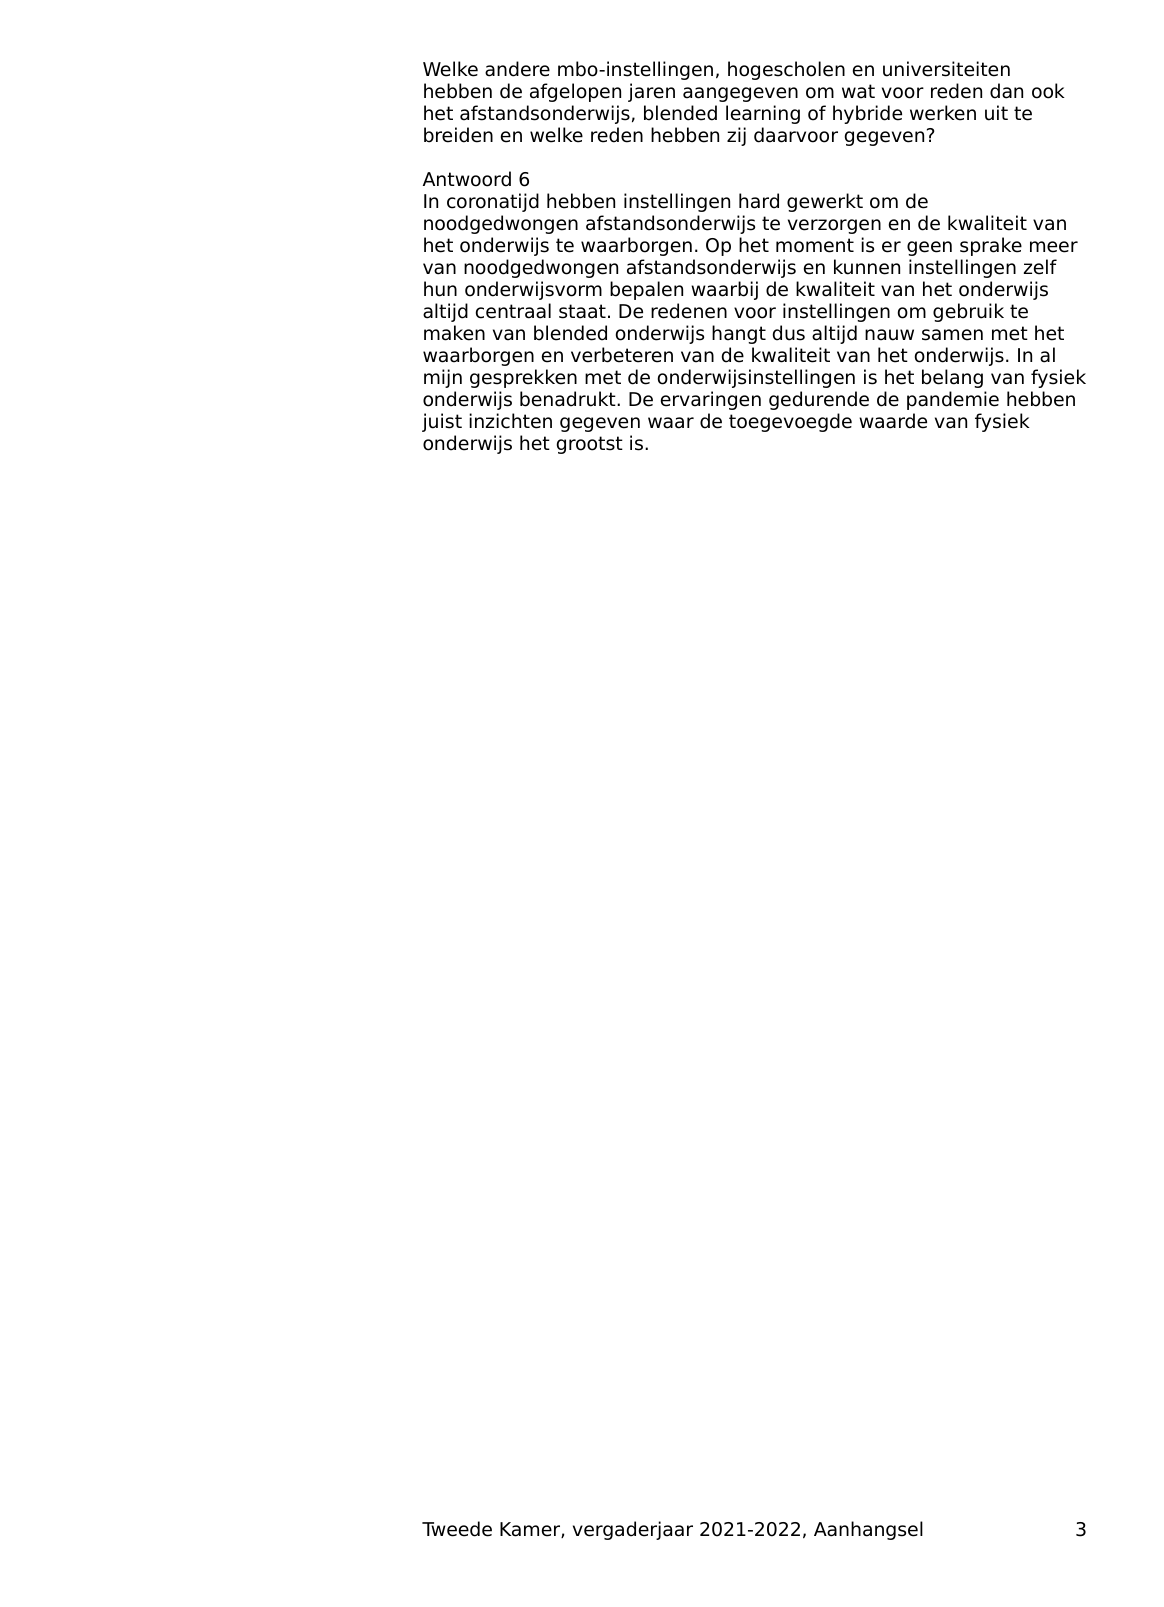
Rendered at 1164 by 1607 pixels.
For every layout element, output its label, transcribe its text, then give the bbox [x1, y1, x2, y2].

text Antwoord 6 [422, 169, 1087, 191]
text Welke andere mbo-instellingen, hogescholen en universiteiten hebben de afgelopen jaren aangegeven om wat voor reden dan ook het afstandsonderwijs, blended learning of hybride werken uit te breiden en welke reden hebben zij daarvoor gegeven? [422, 59, 1087, 147]
text In coronatijd hebben instellingen hard gewerkt om de noodgedwongen afstandsonderwijs te verzorgen en de kwaliteit van het onderwijs te waarborgen. Op het moment is er geen sprake meer van noodgedwongen afstandsonderwijs en kunnen instellingen zelf hun onderwijsvorm bepalen waarbij de kwaliteit van het onderwijs altijd centraal staat. De redenen voor instellingen om gebruik te maken van blended onderwijs hangt dus altijd nauw samen met het waarborgen en verbeteren van de kwaliteit van het onderwijs. In al mijn gesprekken met de onderwijsinstellingen is het belang van fysiek onderwijs benadrukt. De ervaringen gedurende de pandemie hebben juist inzichten gegeven waar de toegevoegde waarde van fysiek onderwijs het grootst is. [422, 191, 1087, 455]
